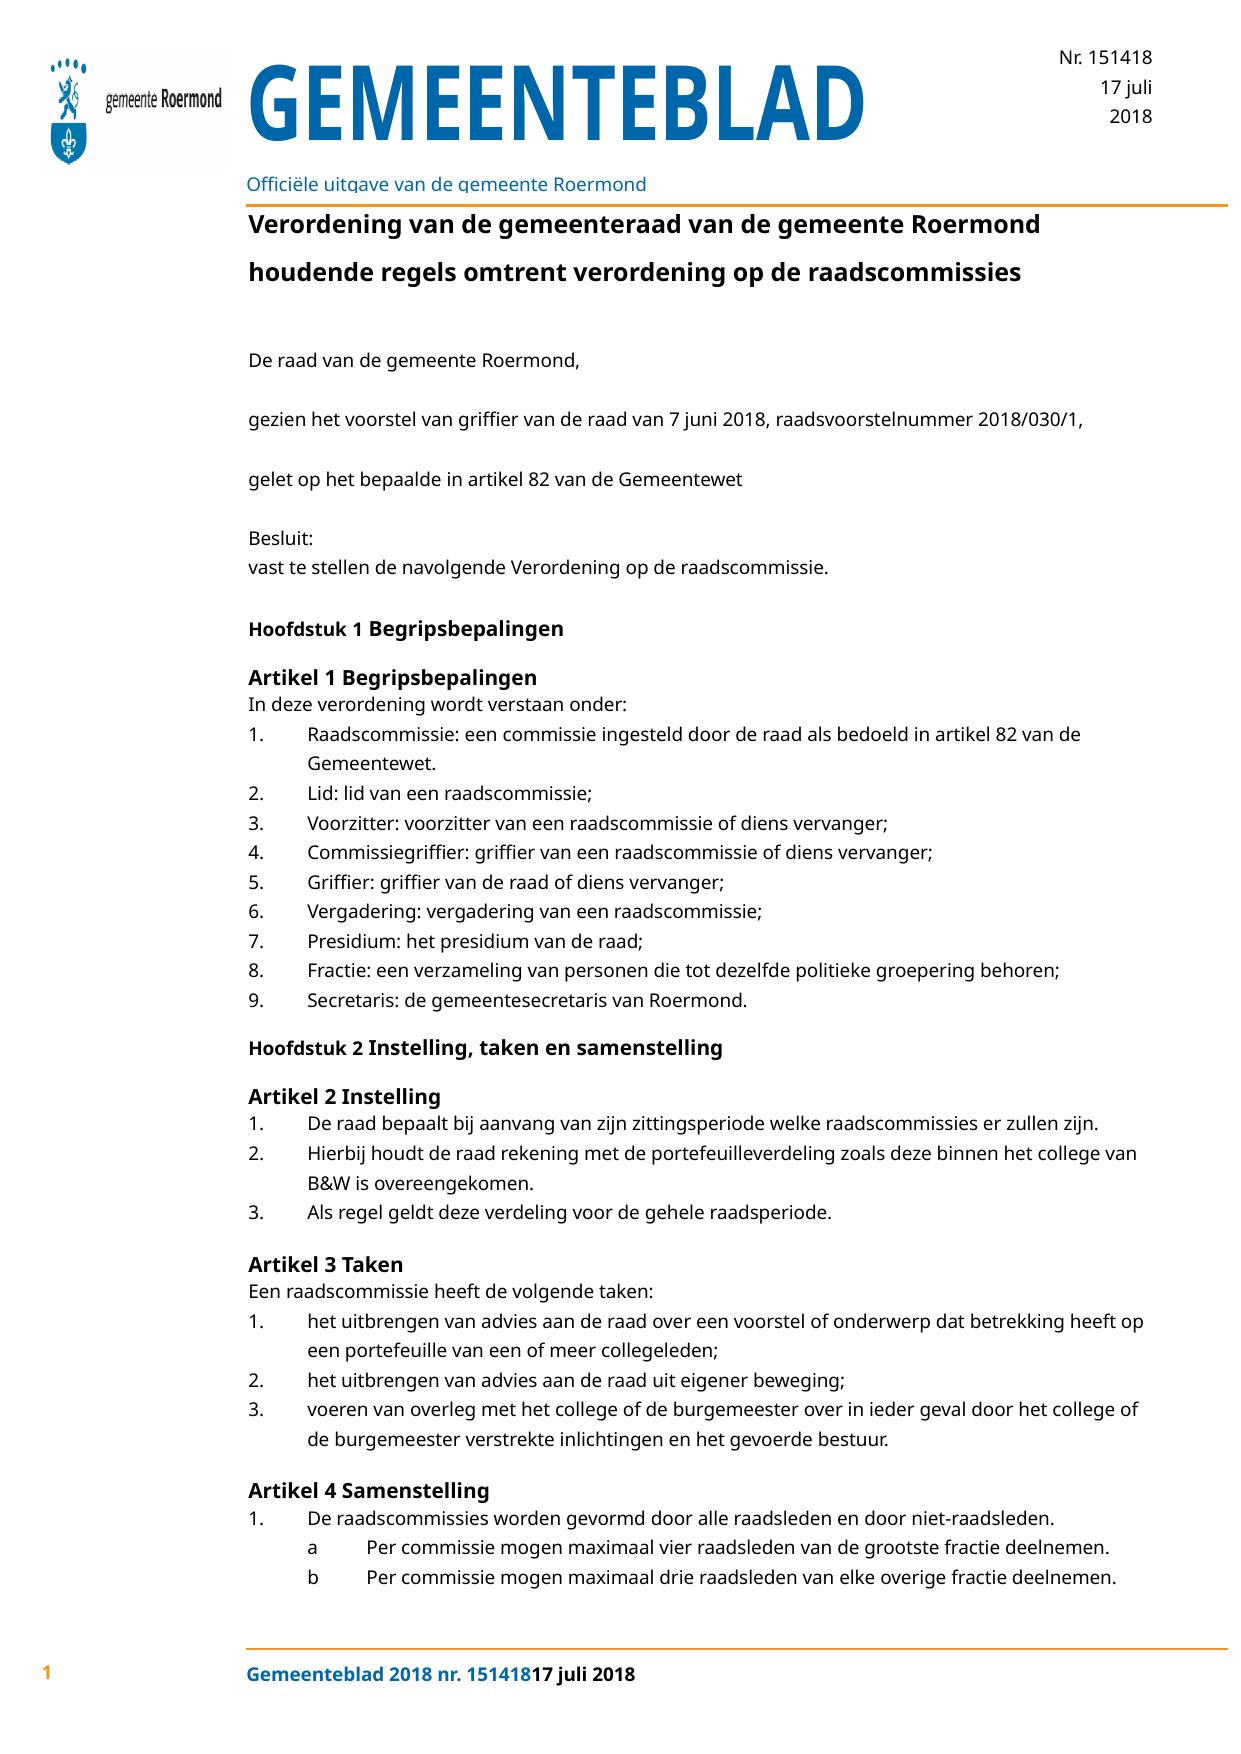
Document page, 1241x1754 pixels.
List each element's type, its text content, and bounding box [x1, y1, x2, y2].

text Artikel 3 Taken [248, 1250, 1152, 1278]
list Fractie: een verzameling van personen die tot dezelfde politieke groepering behoren; [248, 958, 1152, 983]
text Hoofdstuk 1 Begripsbepalingen [248, 614, 1152, 642]
text Besluit: [248, 525, 1152, 551]
list Presidium: het presidium van de raad; [248, 928, 1152, 954]
text Hoofdstuk 2 Instelling, taken en samenstelling [248, 1033, 1152, 1061]
list De raadscommissies worden gevormd door alle raadsleden en door niet-raadsleden. [248, 1505, 1152, 1531]
text gelet op het bepaalde in artikel 82 van de Gemeentewet [248, 466, 1152, 492]
text Artikel 1 Begripsbepalingen [248, 663, 1152, 691]
text De raad van de gemeente Roermond, [248, 347, 1152, 373]
list Als regel geldt deze verdeling voor de gehele raadsperiode. [248, 1199, 1152, 1225]
list het uitbrengen van advies aan de raad over een voorstel of onderwerp dat betrekking heeft op een portefeuille van een of meer collegeleden; [248, 1308, 1152, 1363]
text Artikel 2 Instelling [248, 1082, 1152, 1111]
text gezien het voorstel van griffier van de raad van 7 juni 2018, raadsvoorstelnummer 2018/030/1, [248, 407, 1152, 432]
list Commissiegriffier: griffier van een raadscommissie of diens vervanger; [248, 839, 1152, 865]
list Lid: lid van een raadscommissie; [248, 780, 1152, 806]
text Een raadscommissie heeft de volgende taken: [248, 1278, 1152, 1304]
list Griffier: griffier van de raad of diens vervanger; [248, 869, 1152, 895]
list Vergadering: vergadering van een raadscommissie; [248, 898, 1152, 924]
text In deze verordening wordt verstaan onder: [248, 691, 1152, 717]
text vast te stellen de navolgende Verordening op de raadscommissie. [248, 554, 1152, 580]
text Artikel 4 Samenstelling [248, 1477, 1152, 1505]
list Secretaris: de gemeentesecretaris van Roermond. [248, 987, 1152, 1013]
text Verordening van de gemeenteraad van de gemeente Roermond houdende regels omtrent verordening op de raadscommissies [248, 207, 1152, 288]
picture [41, 47, 231, 172]
list Raadscommissie: een commissie ingesteld door de raad als bedoeld in artikel 82 van de Gemeentewet. [248, 721, 1152, 776]
list Voorzitter: voorzitter van een raadscommissie of diens vervanger; [248, 810, 1152, 836]
list Hierbij houdt de raad rekening met de portefeuilleverdeling zoals deze binnen het college van B&W is overeengekomen. [248, 1140, 1152, 1196]
list voeren van overleg met het college of de burgemeester over in ieder geval door het college of de burgemeester verstrekte inlichtingen en het gevoerde bestuur. [248, 1397, 1152, 1452]
list Per commissie mogen maximaal vier raadsleden van de grootste fractie deelnemen. [307, 1534, 1152, 1560]
list De raad bepaalt bij aanvang van zijn zittingsperiode welke raadscommissies er zullen zijn. [248, 1111, 1152, 1136]
list Per commissie mogen maximaal drie raadsleden van elke overige fractie deelnemen. [307, 1564, 1152, 1590]
list het uitbrengen van advies aan de raad uit eigener beweging; [248, 1367, 1152, 1393]
